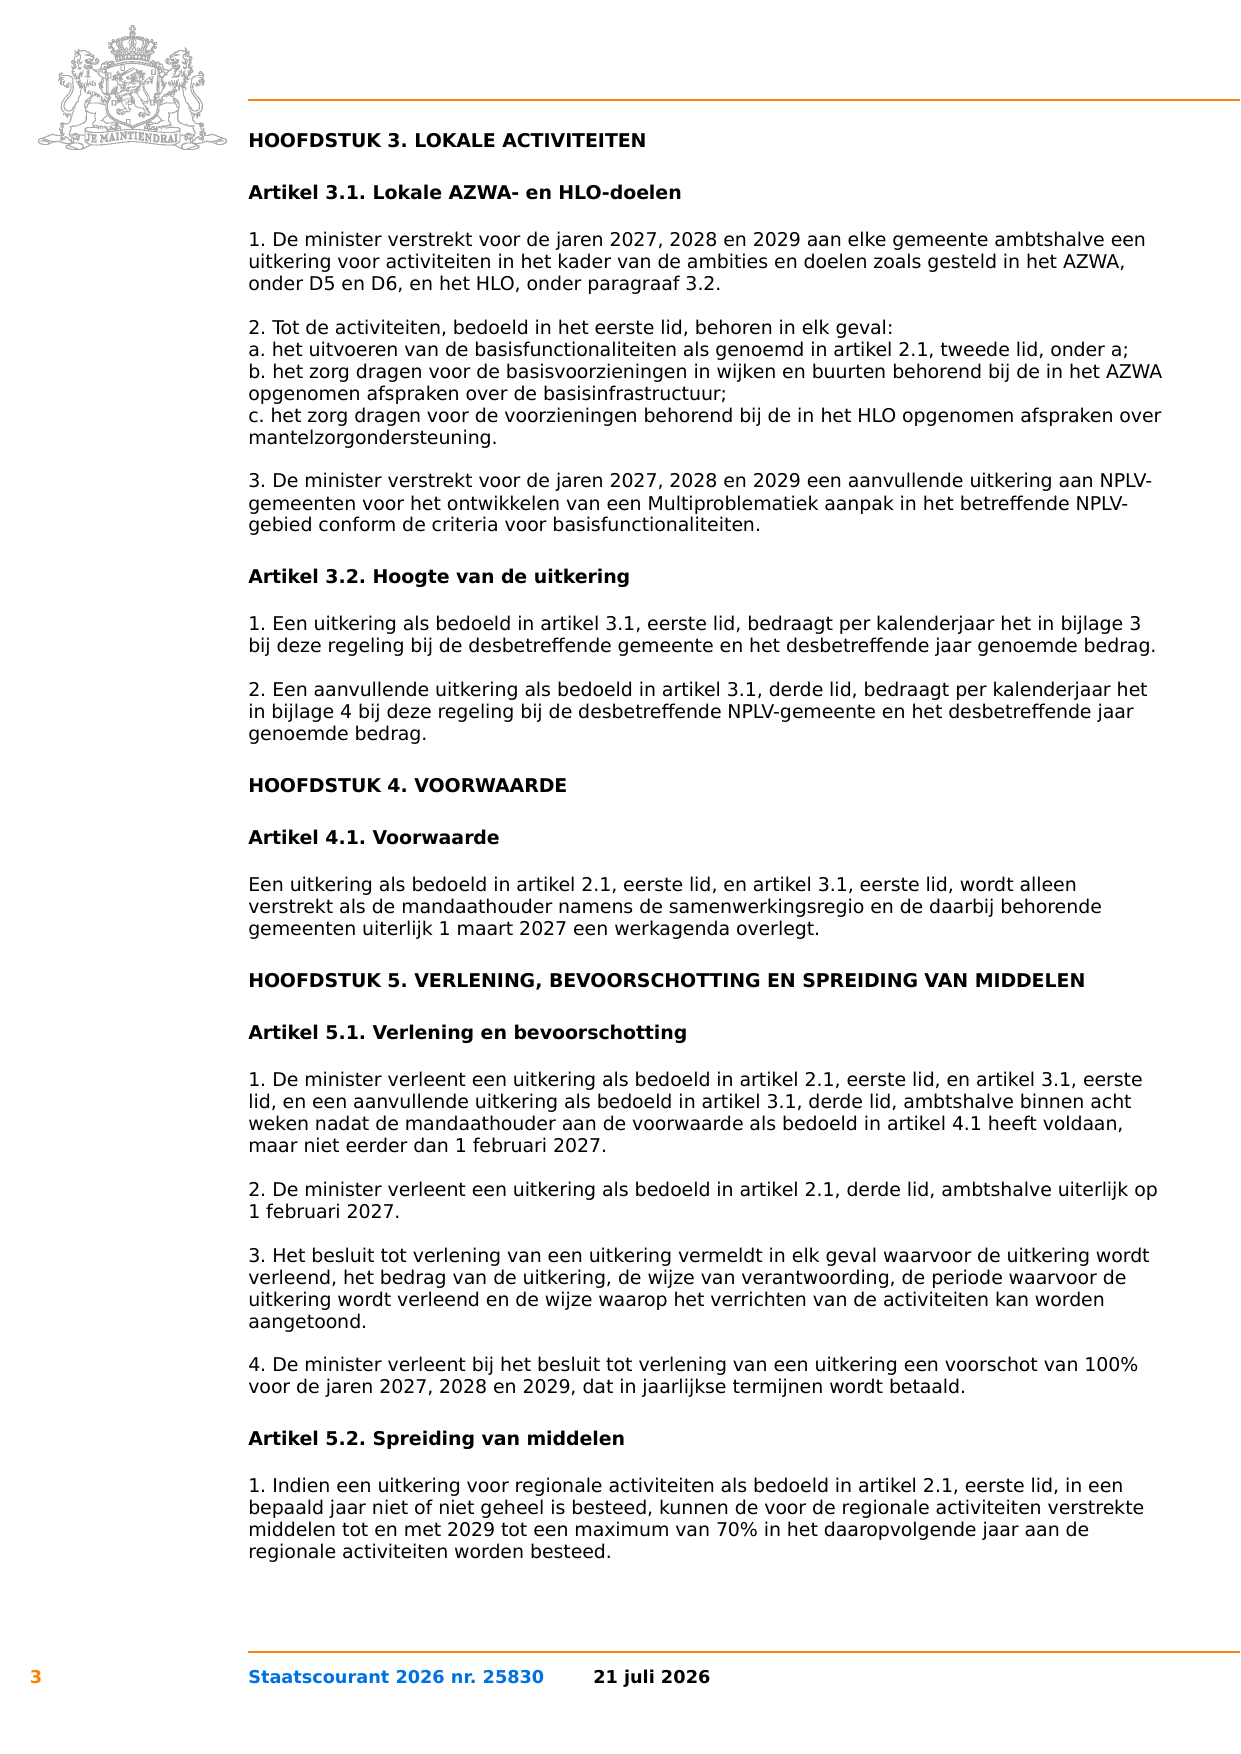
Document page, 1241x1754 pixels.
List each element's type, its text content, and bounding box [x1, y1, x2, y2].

subtitle HOOFDSTUK 3. LOKALE ACTIVITEITEN [248, 130, 1163, 152]
subtitle Artikel 4.1. Voorwaarde [248, 827, 1163, 849]
text 1. Indien een uitkering voor regionale activiteiten als bedoeld in artikel 2.1, eerste lid, in een bepaald jaar niet of niet geheel is besteed, kunnen de voor de regionale activiteiten verstrekte middelen tot en met 2029 tot een maximum van 70% in het daaropvolgende jaar aan de regionale activiteiten worden besteed. [248, 1475, 1163, 1563]
text a. het uitvoeren van de basisfunctionaliteiten als genoemd in artikel 2.1, tweede lid, onder a; [248, 339, 1163, 361]
text Een uitkering als bedoeld in artikel 2.1, eerste lid, en artikel 3.1, eerste lid, wordt alleen verstrekt als de mandaathouder namens de samenwerkingsregio en de daarbij behorende gemeenten uiterlijk 1 maart 2027 een werkagenda overlegt. [248, 874, 1163, 940]
picture [38, 25, 227, 150]
text b. het zorg dragen voor de basisvoorzieningen in wijken en buurten behorend bij de in het AZWA opgenomen afspraken over de basisinfrastructuur; [248, 361, 1163, 404]
subtitle HOOFDSTUK 5. VERLENING, BEVOORSCHOTTING EN SPREIDING VAN MIDDELEN [248, 970, 1163, 992]
subtitle HOOFDSTUK 4. VOORWAARDE [248, 775, 1163, 797]
text 1. De minister verstrekt voor de jaren 2027, 2028 en 2029 aan elke gemeente ambtshalve een uitkering voor activiteiten in het kader van de ambities en doelen zoals gesteld in het AZWA, onder D5 en D6, en het HLO, onder paragraaf 3.2. [248, 229, 1163, 295]
subtitle Artikel 3.1. Lokale AZWA- en HLO-doelen [248, 182, 1163, 204]
text 1. Een uitkering als bedoeld in artikel 3.1, eerste lid, bedraagt per kalenderjaar het in bijlage 3 bij deze regeling bij de desbetreffende gemeente en het desbetreffende jaar genoemde bedrag. [248, 613, 1163, 657]
subtitle Artikel 5.2. Spreiding van middelen [248, 1428, 1163, 1450]
text c. het zorg dragen voor de voorzieningen behorend bij de in het HLO opgenomen afspraken over mantelzorgondersteuning. [248, 404, 1163, 448]
text 3. De minister verstrekt voor de jaren 2027, 2028 en 2029 een aanvullende uitkering aan NPLV-gemeenten voor het ontwikkelen van een Multiproblematiek aanpak in het betreffende NPLV-gebied conform de criteria voor basisfunctionaliteiten. [248, 470, 1163, 536]
text 4. De minister verleent bij het besluit tot verlening van een uitkering een voorschot van 100% voor de jaren 2027, 2028 en 2029, dat in jaarlijkse termijnen wordt betaald. [248, 1354, 1163, 1398]
text 2. Tot de activiteiten, bedoeld in het eerste lid, behoren in elk geval: [248, 317, 1163, 339]
subtitle Artikel 5.1. Verlening en bevoorschotting [248, 1022, 1163, 1044]
text 1. De minister verleent een uitkering als bedoeld in artikel 2.1, eerste lid, en artikel 3.1, eerste lid, en een aanvullende uitkering als bedoeld in artikel 3.1, derde lid, ambtshalve binnen acht weken nadat de mandaathouder aan de voorwaarde als bedoeld in artikel 4.1 heeft voldaan, maar niet eerder dan 1 februari 2027. [248, 1069, 1163, 1157]
subtitle Artikel 3.2. Hoogte van de uitkering [248, 566, 1163, 588]
text 2. De minister verleent een uitkering als bedoeld in artikel 2.1, derde lid, ambtshalve uiterlijk op 1 februari 2027. [248, 1179, 1163, 1223]
text 3. Het besluit tot verlening van een uitkering vermeldt in elk geval waarvoor de uitkering wordt verleend, het bedrag van de uitkering, de wijze van verantwoording, de periode waarvoor de uitkering wordt verleend en de wijze waarop het verrichten van de activiteiten kan worden aangetoond. [248, 1244, 1163, 1332]
text 2. Een aanvullende uitkering als bedoeld in artikel 3.1, derde lid, bedraagt per kalenderjaar het in bijlage 4 bij deze regeling bij de desbetreffende NPLV-gemeente en het desbetreffende jaar genoemde bedrag. [248, 679, 1163, 745]
